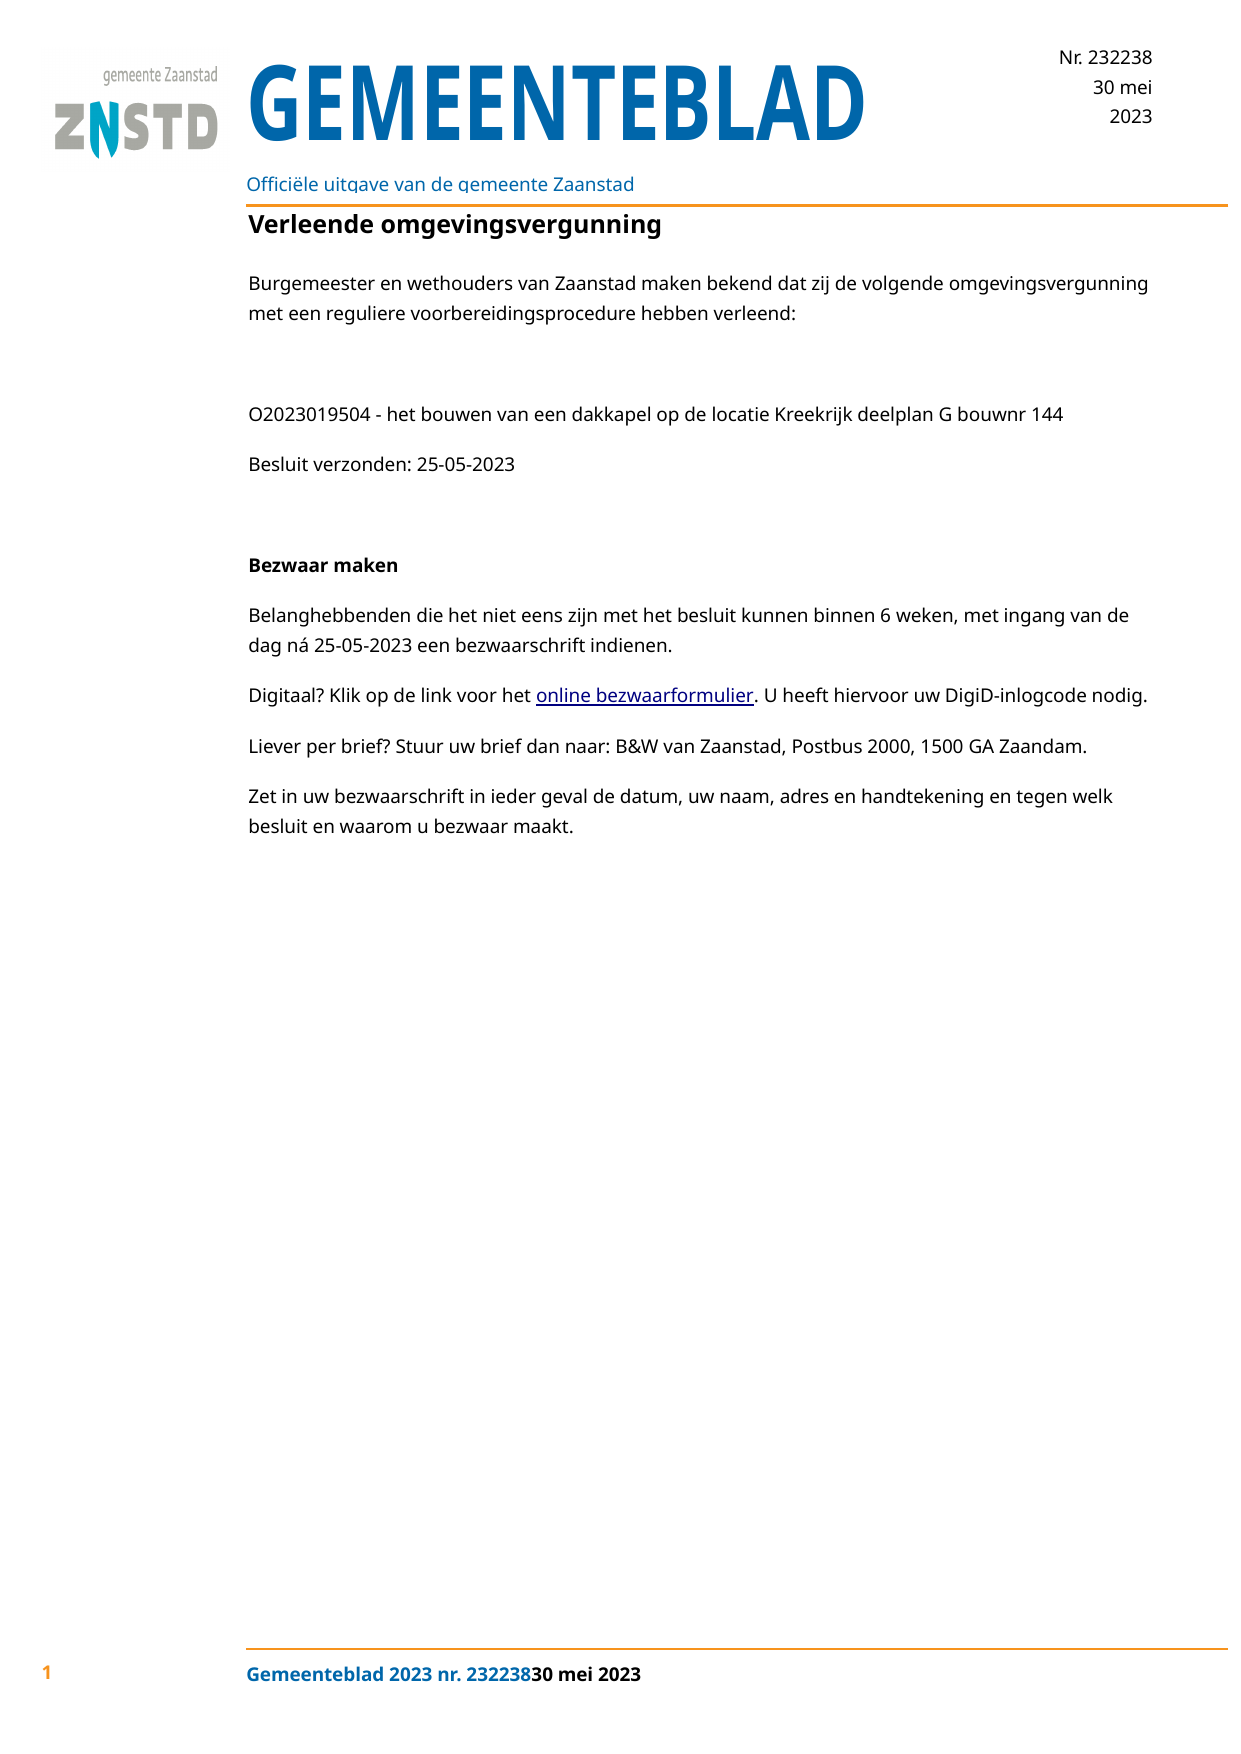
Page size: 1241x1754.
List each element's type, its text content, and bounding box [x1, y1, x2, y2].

text Liever per brief? Stuur uw brief dan naar: B&W van Zaanstad, Postbus 2000, 1500 GA Zaandam. [248, 733, 1152, 758]
text Besluit verzonden: 25-05-2023 [248, 451, 1152, 477]
picture [41, 47, 231, 172]
text O2023019504 - het bouwen van een dakkapel op de locatie Kreekrijk deelplan G bouwnr 144 [248, 401, 1152, 426]
text Digitaal? Klik op de link voor het online bezwaarformulier. U heeft hiervoor uw DigiD-inlogcode nodig. [248, 682, 1152, 708]
text Bezwaar maken [248, 552, 1152, 578]
text Belanghebbenden die het niet eens zijn met het besluit kunnen binnen 6 weken, met ingang van de dag ná 25-05-2023 een bezwaarschrift indienen. [248, 602, 1152, 658]
text Burgemeester en wethouders van Zaanstad maken bekend dat zij de volgende omgevingsvergunning met een reguliere voorbereidingsprocedure hebben verleend: [248, 270, 1152, 326]
text Zet in uw bezwaarschrift in ieder geval de datum, uw naam, adres en handtekening en tegen welk besluit en waarom u bezwaar maakt. [248, 783, 1152, 838]
text Verleende omgevingsvergunning [248, 207, 1152, 241]
